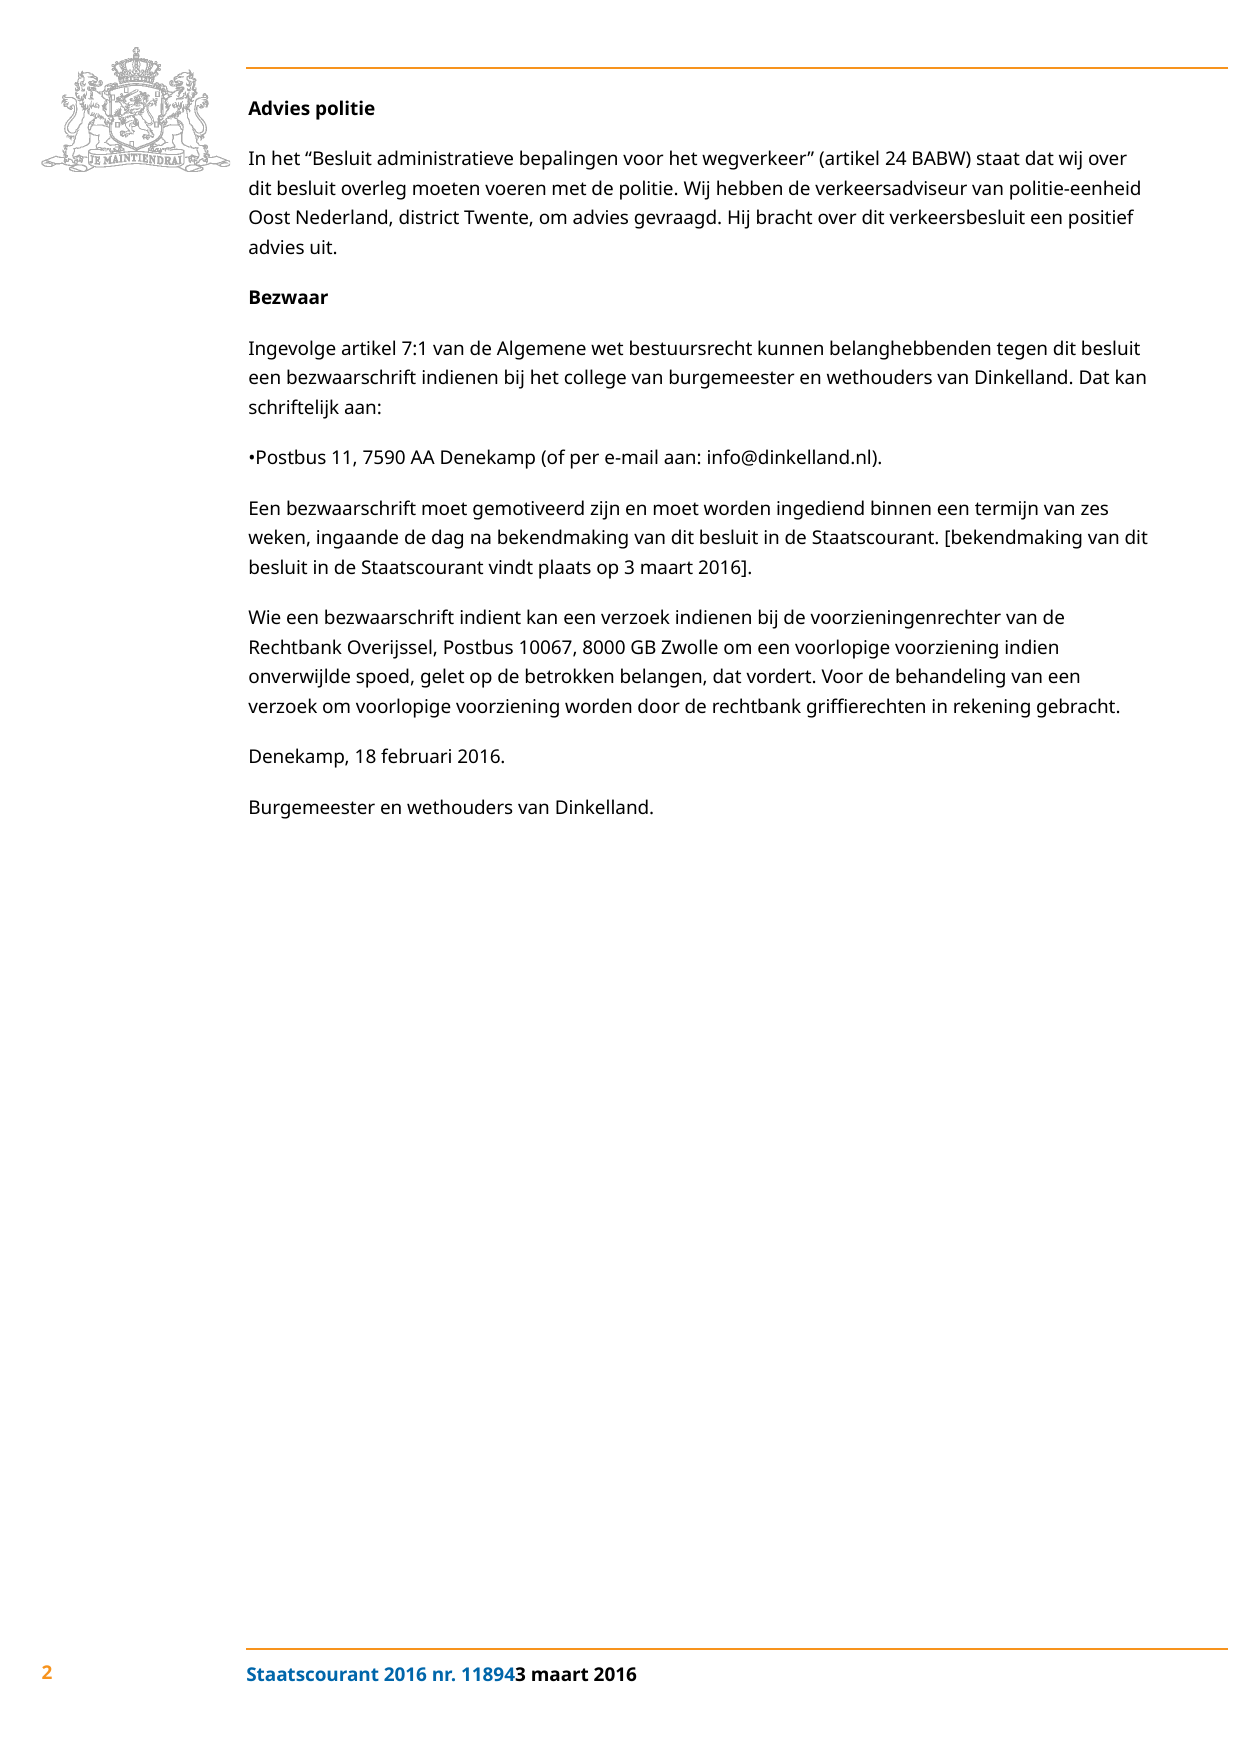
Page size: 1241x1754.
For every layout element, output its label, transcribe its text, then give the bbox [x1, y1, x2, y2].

text Bezwaar [248, 284, 1152, 310]
text Ingevolge artikel 7:1 van de Algemene wet bestuursrecht kunnen belanghebbenden tegen dit besluit een bezwaarschrift indienen bij het college van burgemeester en wethouders van Dinkelland. Dat kan schriftelijk aan: [248, 335, 1152, 420]
text Burgemeester en wethouders van Dinkelland. [248, 794, 1152, 820]
text In het “Besluit administratieve bepalingen voor het wegverkeer” (artikel 24 BABW) staat dat wij over dit besluit overleg moeten voeren met de politie. Wij hebben de verkeersadviseur van politie-eenheid Oost Nederland, district Twente, om advies gevraagd. Hij bracht over dit verkeersbesluit een positief advies uit. [248, 145, 1152, 260]
text Wie een bezwaarschrift indient kan een verzoek indienen bij de voorzieningenrechter van de Rechtbank Overijssel, Postbus 10067, 8000 GB Zwolle om een voorlopige voorziening indien onverwijlde spoed, gelet op de betrokken belangen, dat vordert. Voor de behandeling van een verzoek om voorlopige voorziening worden door de rechtbank griffierechten in rekening gebracht. [248, 604, 1152, 719]
text Een bezwaarschrift moet gemotiveerd zijn en moet worden ingediend binnen een termijn van zes weken, ingaande de dag na bekendmaking van dit besluit in de Staatscourant. [bekendmaking van dit besluit in de Staatscourant vindt plaats op 3 maart 2016]. [248, 495, 1152, 580]
text Denekamp, 18 februari 2016. [248, 743, 1152, 769]
text •Postbus 11, 7590 AA Denekamp (of per e-mail aan: info@dinkelland.nl). [248, 444, 1152, 470]
text Advies politie [248, 95, 1152, 121]
picture [41, 47, 231, 172]
